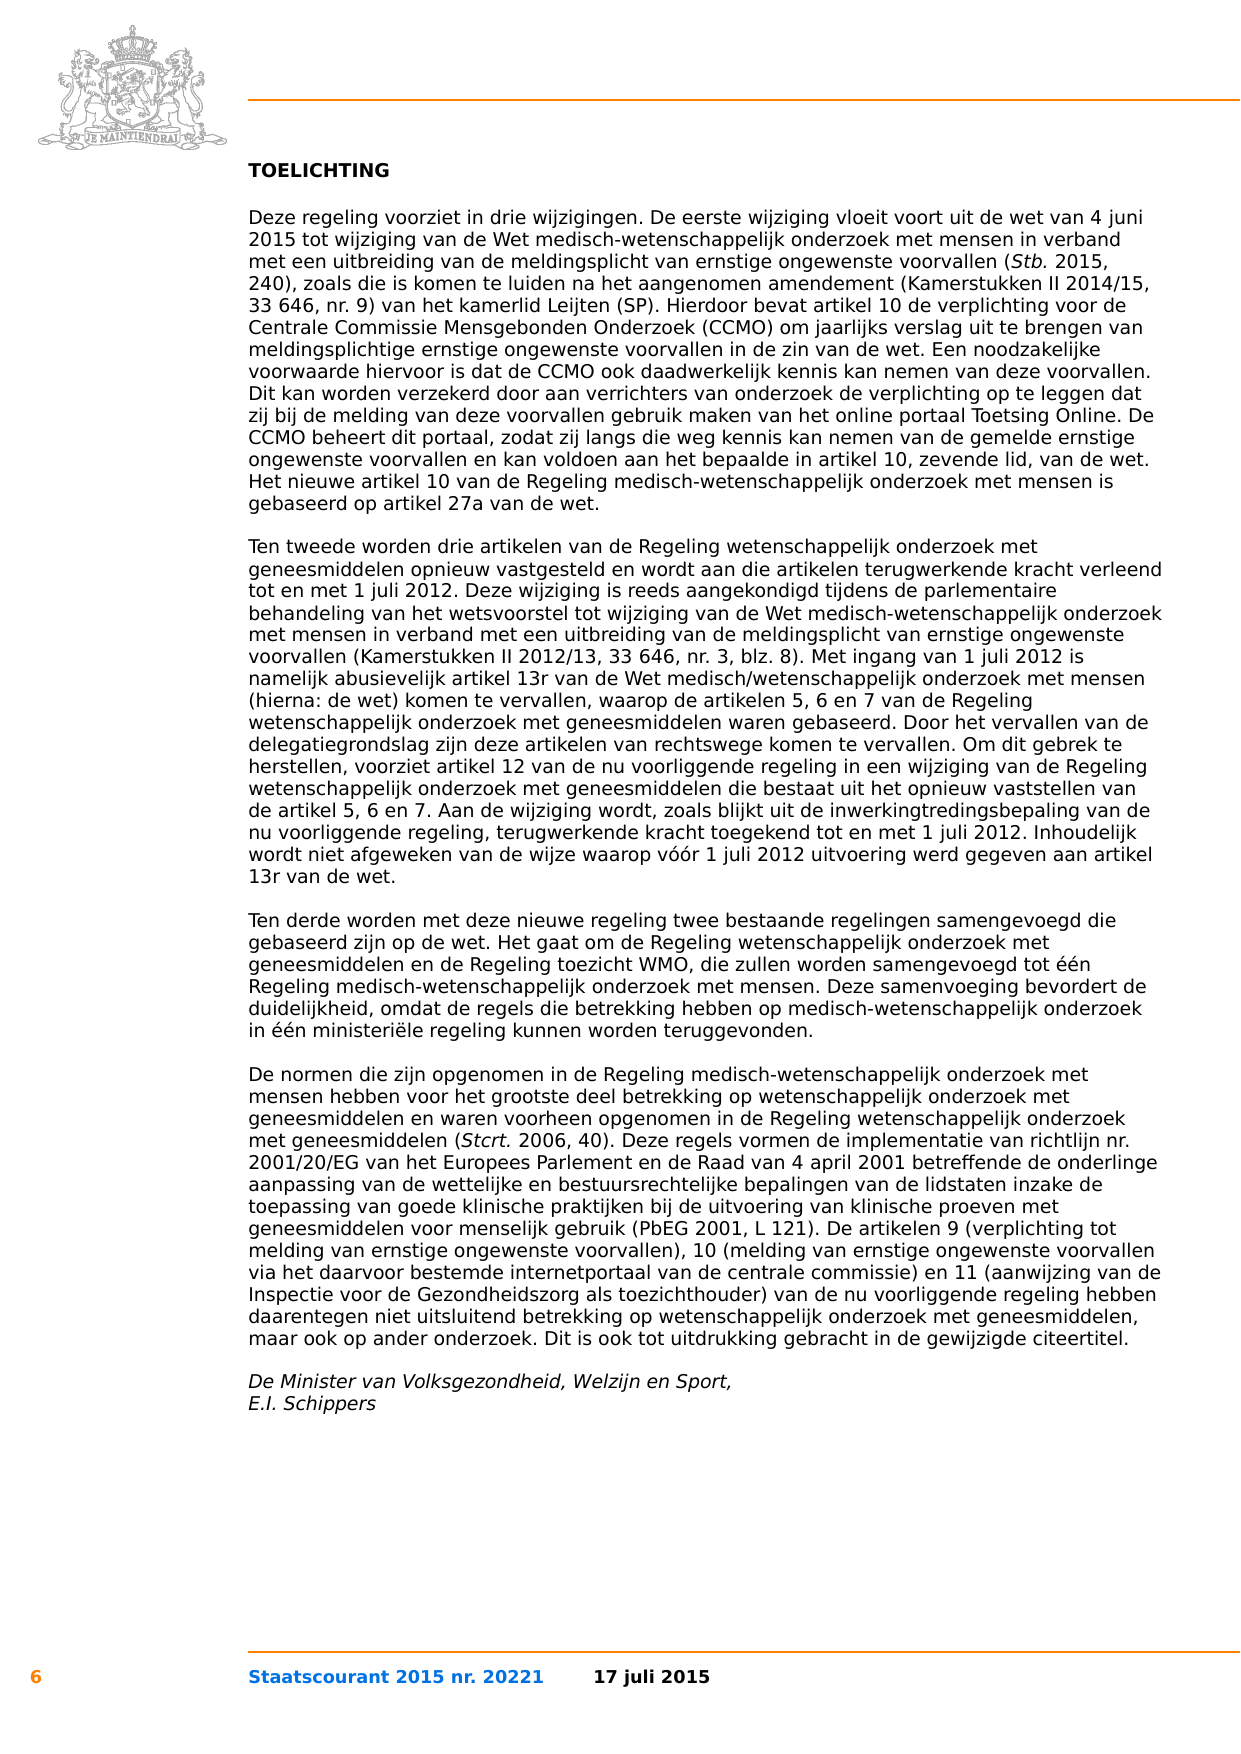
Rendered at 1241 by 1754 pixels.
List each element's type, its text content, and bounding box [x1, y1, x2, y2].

text Deze regeling voorziet in drie wijzigingen. De eerste wijziging vloeit voort uit de wet van 4 juni 2015 tot wijziging van de Wet medisch-wetenschappelijk onderzoek met mensen in verband met een uitbreiding van de meldingsplicht van ernstige ongewenste voorvallen (Stb. 2015, 240), zoals die is komen te luiden na het aangenomen amendement (Kamerstukken II 2014/15, 33 646, nr. 9) van het kamerlid Leijten (SP). Hierdoor bevat artikel 10 de verplichting voor de Centrale Commissie Mensgebonden Onderzoek (CCMO) om jaarlijks verslag uit te brengen van meldingsplichtige ernstige ongewenste voorvallen in de zin van de wet. Een noodzakelijke voorwaarde hiervoor is dat de CCMO ook daadwerkelijk kennis kan nemen van deze voorvallen. Dit kan worden verzekerd door aan verrichters van onderzoek de verplichting op te leggen dat zij bij de melding van deze voorvallen gebruik maken van het online portaal Toetsing Online. De CCMO beheert dit portaal, zodat zij langs die weg kennis kan nemen van de gemelde ernstige ongewenste voorvallen en kan voldoen aan het bepaalde in artikel 10, zevende lid, van de wet. Het nieuwe artikel 10 van de Regeling medisch-wetenschappelijk onderzoek met mensen is gebaseerd op artikel 27a van de wet. [248, 207, 1163, 514]
text De normen die zijn opgenomen in de Regeling medisch-wetenschappelijk onderzoek met mensen hebben voor het grootste deel betrekking op wetenschappelijk onderzoek met geneesmiddelen en waren voorheen opgenomen in de Regeling wetenschappelijk onderzoek met geneesmiddelen (Stcrt. 2006, 40). Deze regels vormen de implementatie van richtlĳn nr. 2001/20/EG van het Europees Parlement en de Raad van 4 april 2001 betreffende de onderlinge aanpassing van de wettelĳke en bestuursrechtelĳke bepalingen van de lidstaten inzake de toepassing van goede klinische praktĳken bĳ de uitvoering van klinische proeven met geneesmiddelen voor menselĳk gebruik (PbEG 2001, L 121). De artikelen 9 (verplichting tot melding van ernstige ongewenste voorvallen), 10 (melding van ernstige ongewenste voorvallen via het daarvoor bestemde internetportaal van de centrale commissie) en 11 (aanwijzing van de Inspectie voor de Gezondheidszorg als toezichthouder) van de nu voorliggende regeling hebben daarentegen niet uitsluitend betrekking op wetenschappelijk onderzoek met geneesmiddelen, maar ook op ander onderzoek. Dit is ook tot uitdrukking gebracht in de gewijzigde citeertitel. [248, 1064, 1163, 1349]
picture [38, 25, 227, 150]
text Ten tweede worden drie artikelen van de Regeling wetenschappelijk onderzoek met geneesmiddelen opnieuw vastgesteld en wordt aan die artikelen terugwerkende kracht verleend tot en met 1 juli 2012. Deze wijziging is reeds aangekondigd tijdens de parlementaire behandeling van het wetsvoorstel tot wijziging van de Wet medisch-wetenschappelijk onderzoek met mensen in verband met een uitbreiding van de meldingsplicht van ernstige ongewenste voorvallen (Kamerstukken II 2012/13, 33 646, nr. 3, blz. 8). Met ingang van 1 juli 2012 is namelijk abusievelijk artikel 13r van de Wet medisch/wetenschappelijk onderzoek met mensen (hierna: de wet) komen te vervallen, waarop de artikelen 5, 6 en 7 van de Regeling wetenschappelijk onderzoek met geneesmiddelen waren gebaseerd. Door het vervallen van de delegatiegrondslag zijn deze artikelen van rechtswege komen te vervallen. Om dit gebrek te herstellen, voorziet artikel 12 van de nu voorliggende regeling in een wijziging van de Regeling wetenschappelijk onderzoek met geneesmiddelen die bestaat uit het opnieuw vaststellen van de artikel 5, 6 en 7. Aan de wijziging wordt, zoals blijkt uit de inwerkingtredingsbepaling van de nu voorliggende regeling, terugwerkende kracht toegekend tot en met 1 juli 2012. Inhoudelijk wordt niet afgeweken van de wijze waarop vóór 1 juli 2012 uitvoering werd gegeven aan artikel 13r van de wet. [248, 536, 1163, 888]
subtitle TOELICHTING [248, 160, 1163, 182]
text De Minister van Volksgezondheid, Welzijn en Sport, E.I. Schippers [248, 1371, 1163, 1415]
text Ten derde worden met deze nieuwe regeling twee bestaande regelingen samengevoegd die gebaseerd zijn op de wet. Het gaat om de Regeling wetenschappelijk onderzoek met geneesmiddelen en de Regeling toezicht WMO, die zullen worden samengevoegd tot één Regeling medisch-wetenschappelijk onderzoek met mensen. Deze samenvoeging bevordert de duidelijkheid, omdat de regels die betrekking hebben op medisch-wetenschappelijk onderzoek in één ministeriële regeling kunnen worden teruggevonden. [248, 910, 1163, 1042]
